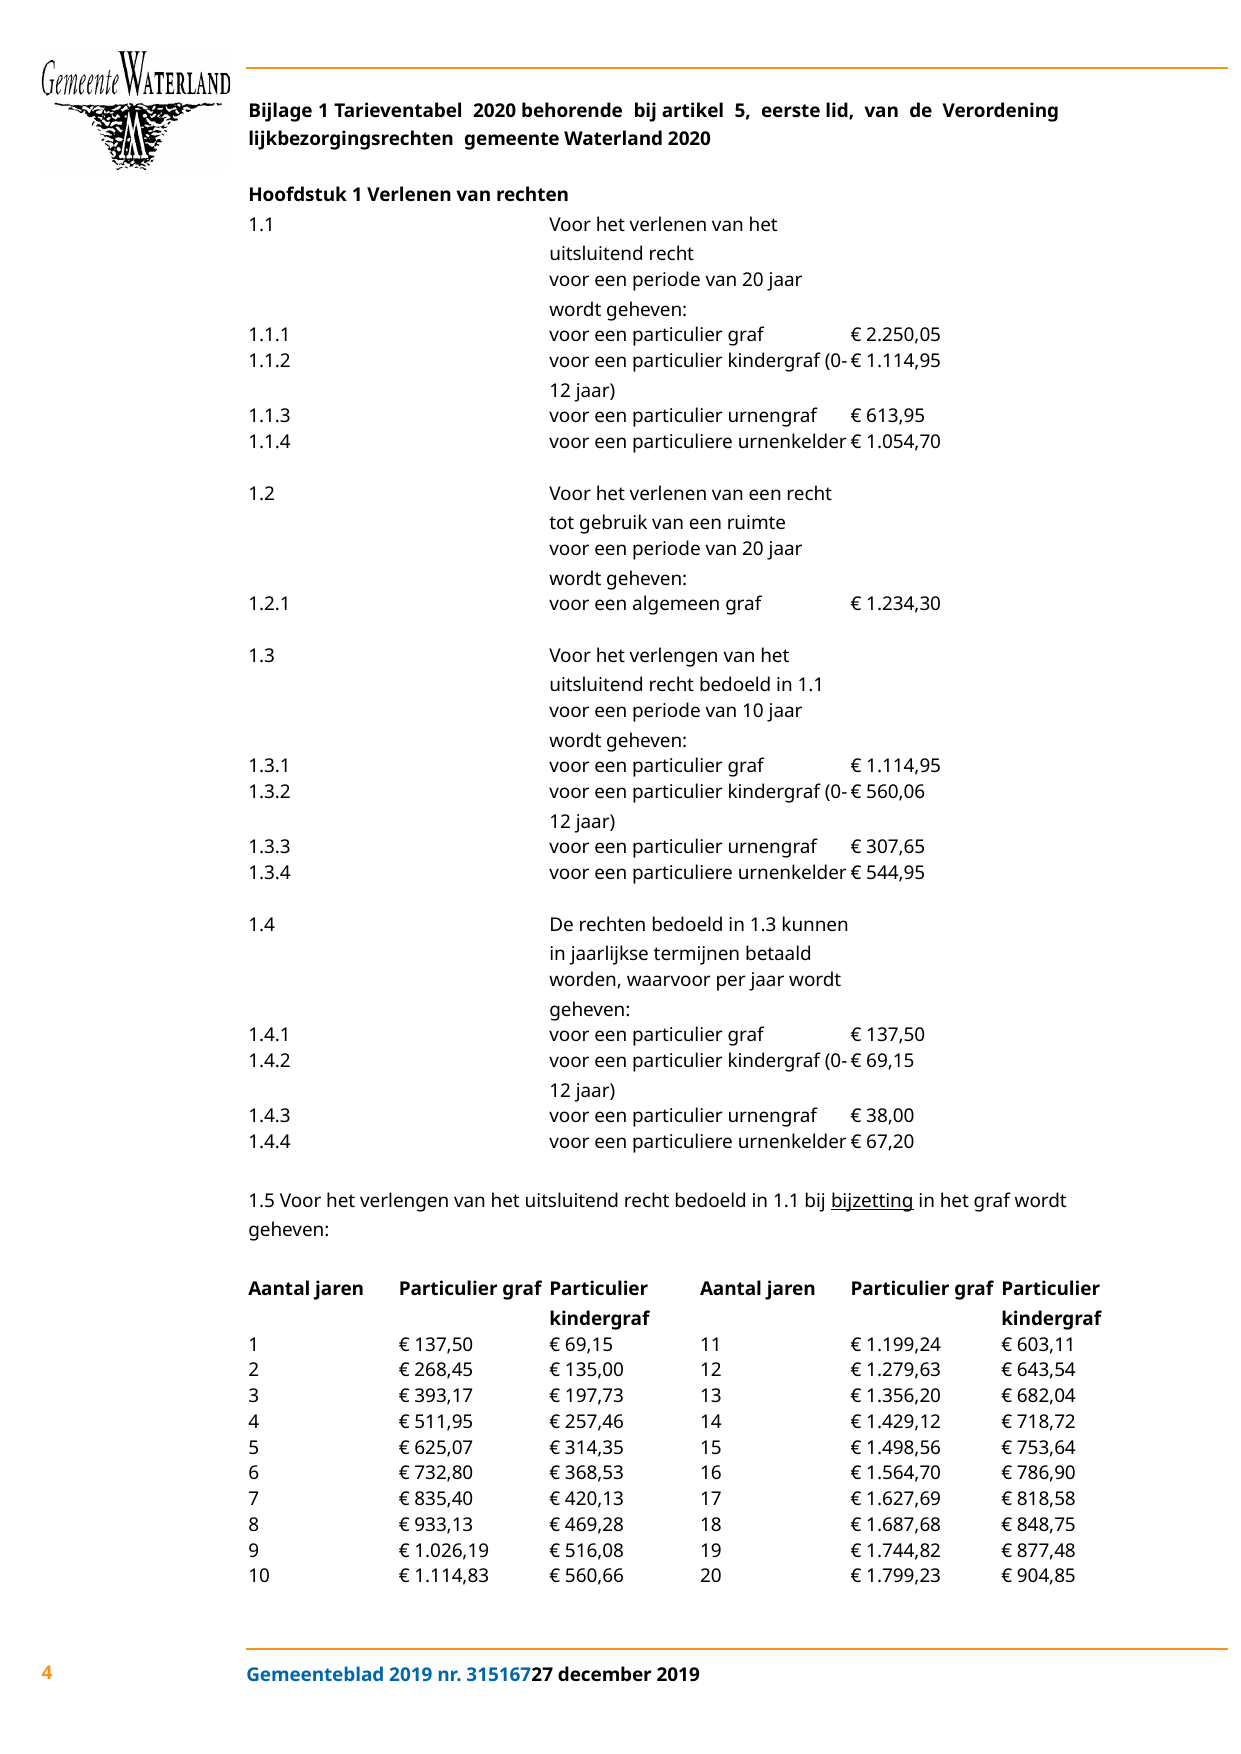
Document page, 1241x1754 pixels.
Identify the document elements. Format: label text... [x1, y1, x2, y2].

table_cell € 1.429,12 [850, 1408, 1001, 1434]
table_cell 8 [248, 1511, 398, 1537]
table_cell voor een particulier urnengraf [549, 1103, 850, 1128]
table_cell [850, 642, 1152, 697]
table_header Particulier graf [850, 1276, 1001, 1331]
text Hoofdstuk 1 Verlenen van rechten [248, 181, 1152, 207]
table_cell voor een periode van 20 jaar wordt geheven: [549, 535, 850, 591]
table_cell € 560,06 [850, 778, 1152, 834]
table_cell Voor het verlenen van een recht tot gebruik van een ruimte [549, 480, 850, 535]
table_cell € 1.356,20 [850, 1383, 1001, 1408]
table_cell € 904,85 [1001, 1563, 1152, 1588]
table_cell 1.1.3 [248, 403, 549, 428]
table_cell [248, 616, 549, 642]
table_cell € 469,28 [549, 1511, 700, 1537]
table_cell voor een periode van 10 jaar wordt geheven: [549, 697, 850, 753]
table_cell € 257,46 [549, 1408, 700, 1434]
text 1.5 Voor het verlengen van het uitsluitend recht bedoeld in 1.1 bij bijzetting in het graf wordt geheven: [248, 1187, 1152, 1242]
table_cell € 1.054,70 [850, 429, 1152, 454]
table_cell 9 [248, 1537, 398, 1562]
table_cell 11 [700, 1331, 850, 1357]
table_cell voor een particuliere urnenkelder [549, 429, 850, 454]
table_cell 7 [248, 1485, 398, 1511]
table_cell 20 [700, 1563, 850, 1588]
table_header Aantal jaren [700, 1276, 850, 1331]
table_cell 1.4.2 [248, 1047, 549, 1102]
table_cell 1.3.2 [248, 778, 549, 834]
table_cell € 137,50 [850, 1021, 1152, 1047]
table_cell [850, 266, 1152, 322]
table_cell € 682,04 [1001, 1383, 1152, 1408]
table_cell 1.2 [248, 480, 549, 535]
table_cell voor een particulier graf [549, 753, 850, 778]
table_cell € 835,40 [399, 1485, 549, 1511]
table_cell voor een particulier kindergraf (0-12 jaar) [549, 348, 850, 403]
table_cell € 732,80 [399, 1460, 549, 1485]
table_cell [549, 885, 850, 911]
table_cell 1.4.3 [248, 1103, 549, 1128]
table_cell Voor het verlengen van het uitsluitend recht bedoeld in 1.1 [549, 642, 850, 697]
table_cell 6 [248, 1460, 398, 1485]
table_cell € 1.114,95 [850, 348, 1152, 403]
table_cell € 69,15 [850, 1047, 1152, 1102]
table_cell De rechten bedoeld in 1.3 kunnen in jaarlijkse termijnen betaald [549, 911, 850, 966]
table_cell € 314,35 [549, 1434, 700, 1459]
table_cell [850, 911, 1152, 966]
table_cell 1.4.4 [248, 1128, 549, 1154]
table_cell € 1.114,83 [399, 1563, 549, 1588]
table_cell voor een particuliere urnenkelder [549, 1128, 850, 1154]
table_cell [850, 454, 1152, 480]
table_header Particulier kindergraf [549, 1276, 700, 1331]
table_cell [850, 535, 1152, 591]
table_cell [850, 697, 1152, 753]
table_cell € 307,65 [850, 834, 1152, 859]
table_cell 18 [700, 1511, 850, 1537]
table_cell 14 [700, 1408, 850, 1434]
table_cell 1.1.4 [248, 429, 549, 454]
table_cell voor een particulier graf [549, 1021, 850, 1047]
table_cell 2 [248, 1357, 398, 1382]
table_cell 3 [248, 1383, 398, 1408]
picture [41, 47, 231, 172]
table_cell 12 [700, 1357, 850, 1382]
table_header Voor het verlenen van het uitsluitend recht [549, 211, 850, 266]
text Bijlage 1 Tarieventabel 2020 behorende bij artikel 5, eerste lid, van de Verordening lijkbezorgingsrechten gemeente Waterland 2020 [248, 95, 1152, 152]
table_cell € 848,75 [1001, 1511, 1152, 1537]
table_cell [850, 966, 1152, 1021]
table_cell € 2.250,05 [850, 322, 1152, 347]
table_cell € 1.234,30 [850, 591, 1152, 616]
table_cell voor een particuliere urnenkelder [549, 859, 850, 885]
table_cell voor een algemeen graf [549, 591, 850, 616]
table_cell € 753,64 [1001, 1434, 1152, 1459]
table_header Particulier graf [399, 1276, 549, 1331]
table_cell voor een particulier graf [549, 322, 850, 347]
table_cell 5 [248, 1434, 398, 1459]
table_cell 1.2.1 [248, 591, 549, 616]
table_cell 1.3.1 [248, 753, 549, 778]
table_cell € 933,13 [399, 1511, 549, 1537]
table_cell € 603,11 [1001, 1331, 1152, 1357]
table_cell 1 [248, 1331, 398, 1357]
table_cell € 1.199,24 [850, 1331, 1001, 1357]
table_cell [850, 616, 1152, 642]
table_cell € 613,95 [850, 403, 1152, 428]
table_cell € 560,66 [549, 1563, 700, 1588]
table_cell 1.1.2 [248, 348, 549, 403]
table_cell € 643,54 [1001, 1357, 1152, 1382]
table_cell € 1.799,23 [850, 1563, 1001, 1588]
table_cell voor een particulier kindergraf (0-12 jaar) [549, 778, 850, 834]
table_cell [248, 966, 549, 1021]
table_cell 19 [700, 1537, 850, 1562]
table_header 1.1 [248, 211, 549, 266]
table_cell 13 [700, 1383, 850, 1408]
table_cell € 1.279,63 [850, 1357, 1001, 1382]
table_cell € 1.114,95 [850, 753, 1152, 778]
table_header Particulier kindergraf [1001, 1276, 1152, 1331]
table_cell € 818,58 [1001, 1485, 1152, 1511]
table_cell [248, 454, 549, 480]
table_cell [850, 885, 1152, 911]
table_cell € 197,73 [549, 1383, 700, 1408]
table_cell voor een particulier kindergraf (0-12 jaar) [549, 1047, 850, 1102]
table_cell € 135,00 [549, 1357, 700, 1382]
table_header [850, 211, 1152, 266]
table_cell € 268,45 [399, 1357, 549, 1382]
table_cell 15 [700, 1434, 850, 1459]
table_cell 1.3.4 [248, 859, 549, 885]
table_cell € 718,72 [1001, 1408, 1152, 1434]
table_header Aantal jaren [248, 1276, 398, 1331]
table_cell [549, 454, 850, 480]
table_cell worden, waarvoor per jaar wordt geheven: [549, 966, 850, 1021]
table_cell voor een particulier urnengraf [549, 834, 850, 859]
table_cell € 544,95 [850, 859, 1152, 885]
table_cell € 69,15 [549, 1331, 700, 1357]
table_cell € 1.687,68 [850, 1511, 1001, 1537]
table_cell € 625,07 [399, 1434, 549, 1459]
table_cell 10 [248, 1563, 398, 1588]
table_cell [850, 480, 1152, 535]
table_cell voor een particulier urnengraf [549, 403, 850, 428]
table_cell voor een periode van 20 jaar wordt geheven: [549, 266, 850, 322]
table_cell € 420,13 [549, 1485, 700, 1511]
table_cell € 516,08 [549, 1537, 700, 1562]
table_cell 16 [700, 1460, 850, 1485]
table_cell € 511,95 [399, 1408, 549, 1434]
table_cell € 38,00 [850, 1103, 1152, 1128]
table_cell [248, 535, 549, 591]
table_cell € 877,48 [1001, 1537, 1152, 1562]
table_cell € 368,53 [549, 1460, 700, 1485]
table_cell € 1.627,69 [850, 1485, 1001, 1511]
table_cell 1.4 [248, 911, 549, 966]
table_cell [248, 885, 549, 911]
table_cell € 1.744,82 [850, 1537, 1001, 1562]
table_cell € 393,17 [399, 1383, 549, 1408]
table_cell 1.4.1 [248, 1021, 549, 1047]
table_cell € 1.026,19 [399, 1537, 549, 1562]
table_cell [248, 266, 549, 322]
table_cell 1.3 [248, 642, 549, 697]
table_cell 17 [700, 1485, 850, 1511]
table_cell 1.1.1 [248, 322, 549, 347]
table_cell € 137,50 [399, 1331, 549, 1357]
table_cell € 1.564,70 [850, 1460, 1001, 1485]
table_cell [549, 616, 850, 642]
table_cell € 786,90 [1001, 1460, 1152, 1485]
table_cell 1.3.3 [248, 834, 549, 859]
table_cell 4 [248, 1408, 398, 1434]
table_cell € 1.498,56 [850, 1434, 1001, 1459]
table_cell € 67,20 [850, 1128, 1152, 1154]
table_cell [248, 697, 549, 753]
